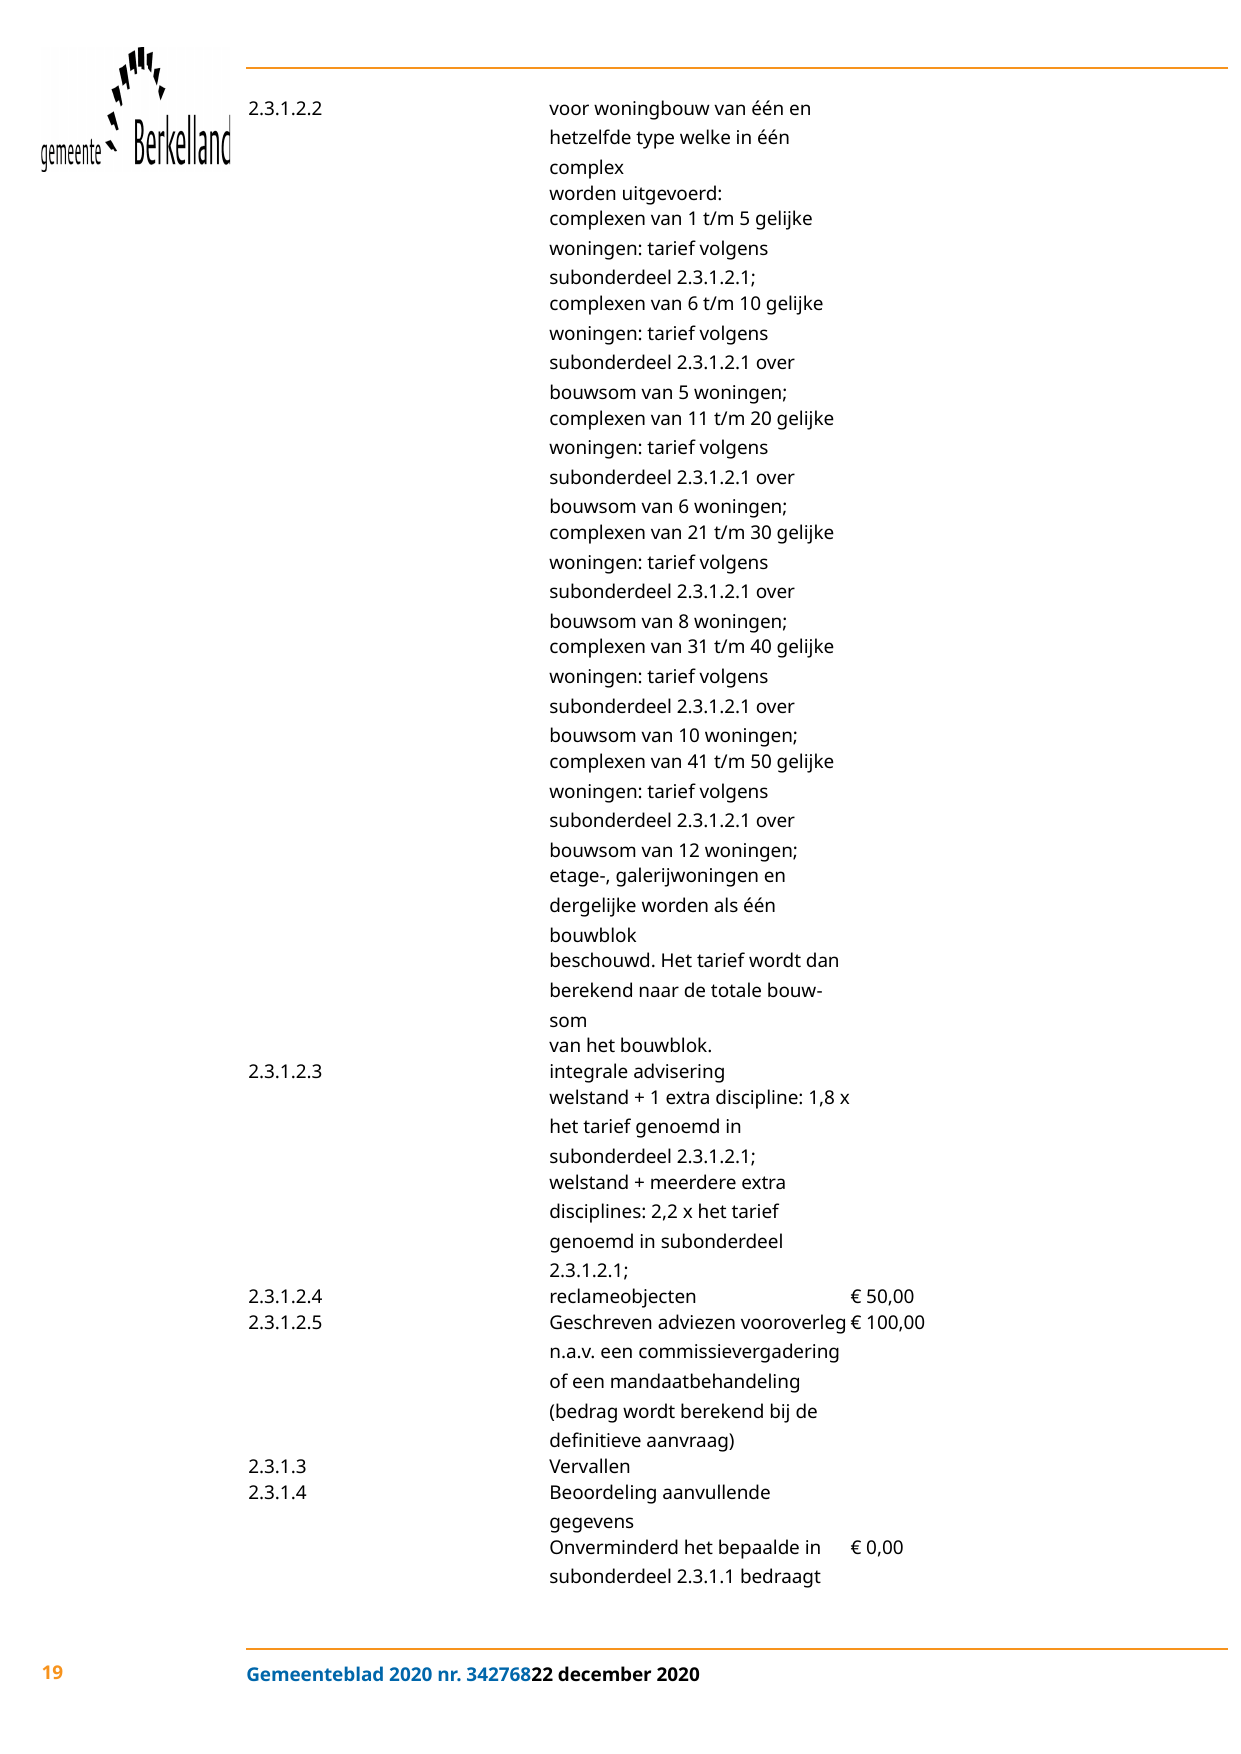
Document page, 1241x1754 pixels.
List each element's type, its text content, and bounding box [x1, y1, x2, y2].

table_cell Vervallen [549, 1453, 850, 1479]
picture [41, 47, 231, 172]
table_cell [248, 519, 549, 634]
table_cell [850, 1058, 1152, 1084]
table_cell [248, 405, 549, 519]
table_cell 2.3.1.2.5 [248, 1309, 549, 1453]
table_cell [850, 863, 1152, 948]
table_cell € 50,00 [850, 1283, 1152, 1309]
table_cell [850, 634, 1152, 748]
table_cell integrale advisering [549, 1058, 850, 1084]
table_cell 2.3.1.2.2 [248, 95, 549, 205]
table_cell etage-, galerijwoningen en dergelijke worden als één bouwblok [549, 863, 850, 948]
table_cell reclameobjecten [549, 1283, 850, 1309]
table_cell complexen van 6 t/m 10 gelijke woningen: tarief volgens subonderdeel 2.3.1.2.1 over bouwsom van 5 woningen; [549, 290, 850, 405]
table_cell Beoordeling aanvullende gegevens [549, 1479, 850, 1534]
table_cell [248, 205, 549, 290]
table_cell complexen van 21 t/m 30 gelijke woningen: tarief volgens subonderdeel 2.3.1.2.1 over bouwsom van 8 woningen; [549, 519, 850, 634]
table_cell [850, 519, 1152, 634]
table_cell [850, 1033, 1152, 1058]
table_cell [248, 634, 549, 748]
table_cell van het bouwblok. [549, 1033, 850, 1058]
table_cell 2.3.1.2.3 [248, 1058, 549, 1283]
table_cell complexen van 11 t/m 20 gelijke woningen: tarief volgens subonderdeel 2.3.1.2.1 over bouwsom van 6 woningen; [549, 405, 850, 519]
table_cell [850, 1169, 1152, 1283]
table_cell [850, 748, 1152, 863]
table_cell 2.3.1.3 [248, 1453, 549, 1479]
table_cell worden uitgevoerd: [549, 180, 850, 205]
table_cell [850, 1084, 1152, 1169]
table_cell [850, 948, 1152, 1032]
table_cell [850, 1453, 1152, 1479]
table_cell Onverminderd het bepaalde in subonderdeel 2.3.1.1 bedraagt [549, 1534, 850, 1589]
table_cell [850, 405, 1152, 519]
table_cell complexen van 1 t/m 5 gelijke woningen: tarief volgens subonderdeel 2.3.1.2.1; [549, 205, 850, 290]
table_cell [850, 95, 1152, 180]
table_cell complexen van 31 t/m 40 gelijke woningen: tarief volgens subonderdeel 2.3.1.2.1 over bouwsom van 10 woningen; [549, 634, 850, 748]
table_cell voor woningbouw van één en hetzelfde type welke in één complex [549, 95, 850, 180]
table_cell [248, 748, 549, 863]
table_cell beschouwd. Het tarief wordt dan berekend naar de totale bouw­som [549, 948, 850, 1032]
table_cell [850, 205, 1152, 290]
table_cell € 100,00 [850, 1309, 1152, 1453]
table_cell welstand + meerdere extra disciplines: 2,2 x het tarief genoemd in subonderdeel 2.3.1.2.1; [549, 1169, 850, 1283]
table_cell welstand + 1 extra discipline: 1,8 x het tarief genoemd in subonderdeel 2.3.1.2.1; [549, 1084, 850, 1169]
table_cell 2.3.1.4 [248, 1479, 549, 1589]
table_cell [850, 180, 1152, 205]
table_cell [248, 863, 549, 1058]
table_cell complexen van 41 t/m 50 gelijke woningen: tarief volgens subonderdeel 2.3.1.2.1 over bouwsom van 12 woningen; [549, 748, 850, 863]
table_cell [248, 290, 549, 405]
table_cell € 0,00 [850, 1534, 1152, 1589]
table_cell [850, 290, 1152, 405]
table_cell 2.3.1.2.4 [248, 1283, 549, 1309]
table_cell [850, 1479, 1152, 1534]
table_cell Geschreven adviezen vooroverleg n.a.v. een commissievergadering of een mandaatbehandeling (bedrag wordt berekend bij de definitieve aanvraag) [549, 1309, 850, 1453]
